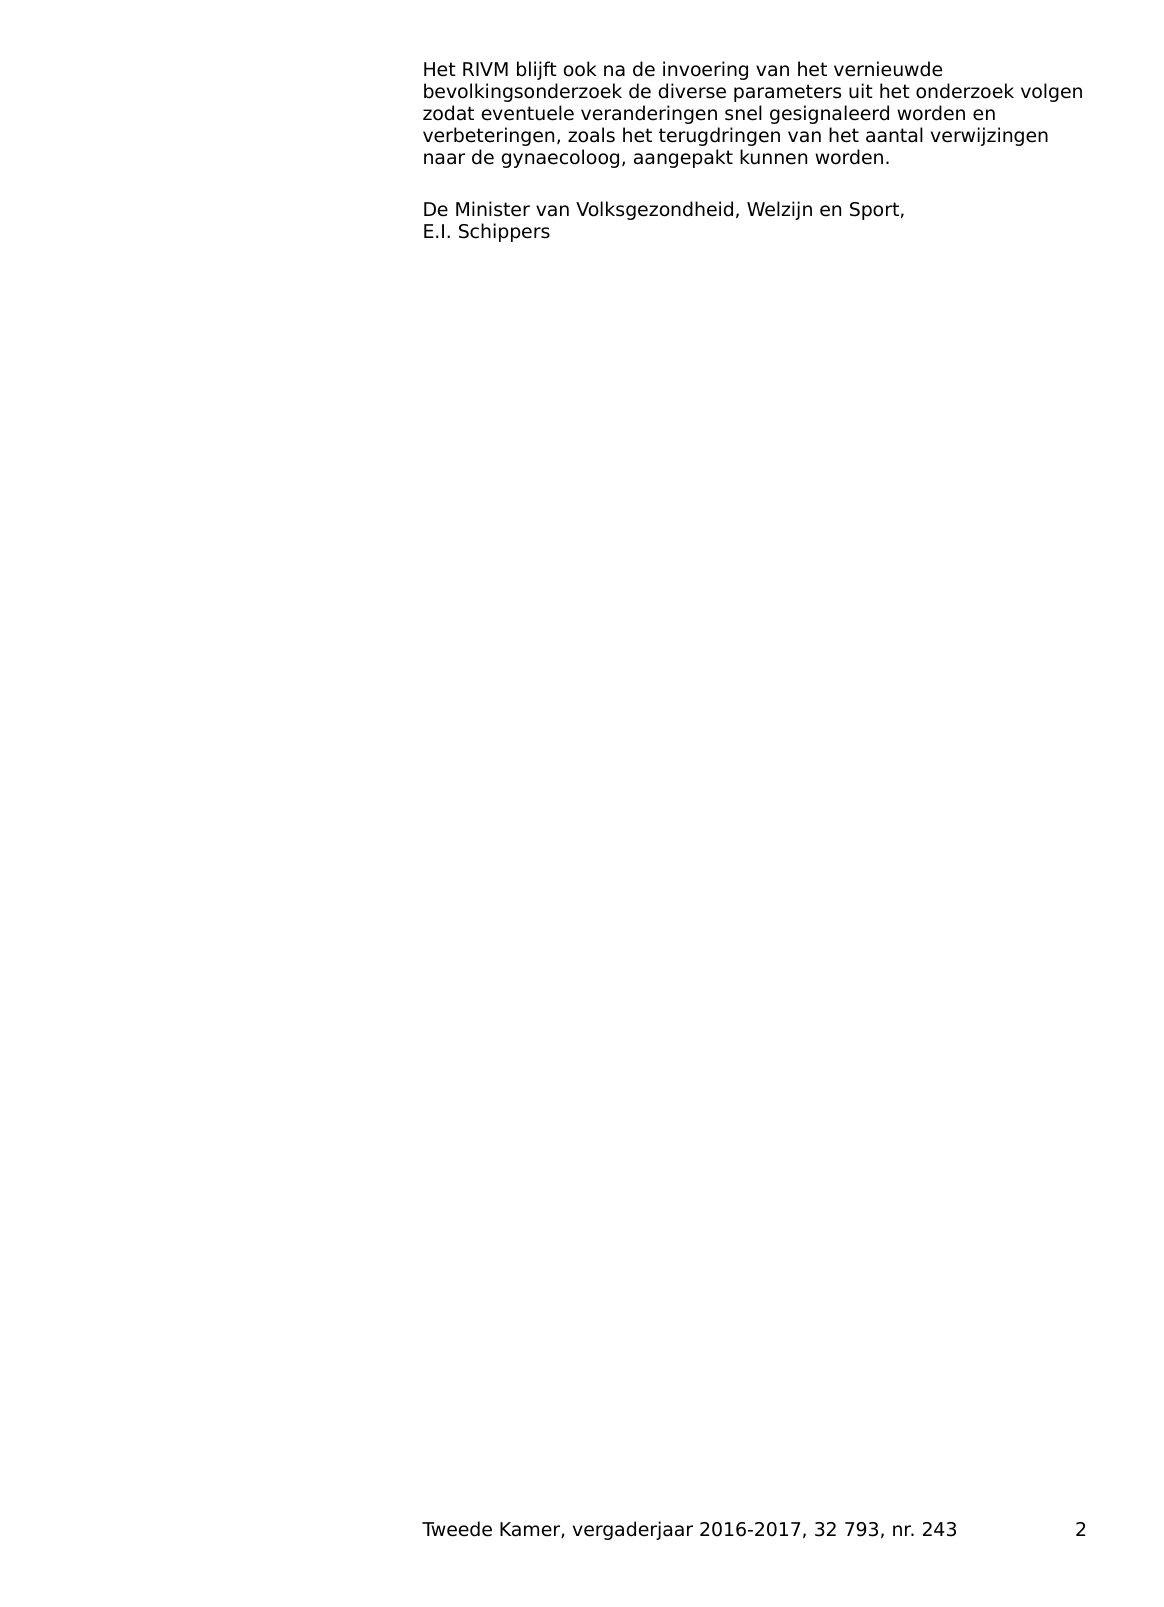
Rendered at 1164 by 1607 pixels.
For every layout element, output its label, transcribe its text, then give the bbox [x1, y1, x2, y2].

text Het RIVM blijft ook na de invoering van het vernieuwde bevolkingsonderzoek de diverse parameters uit het onderzoek volgen zodat eventuele veranderingen snel gesignaleerd worden en verbeteringen, zoals het terugdringen van het aantal verwijzingen naar de gynaecoloog, aangepakt kunnen worden. [422, 59, 1087, 169]
text De Minister van Volksgezondheid, Welzijn en Sport, E.I. Schippers [422, 199, 1087, 243]
